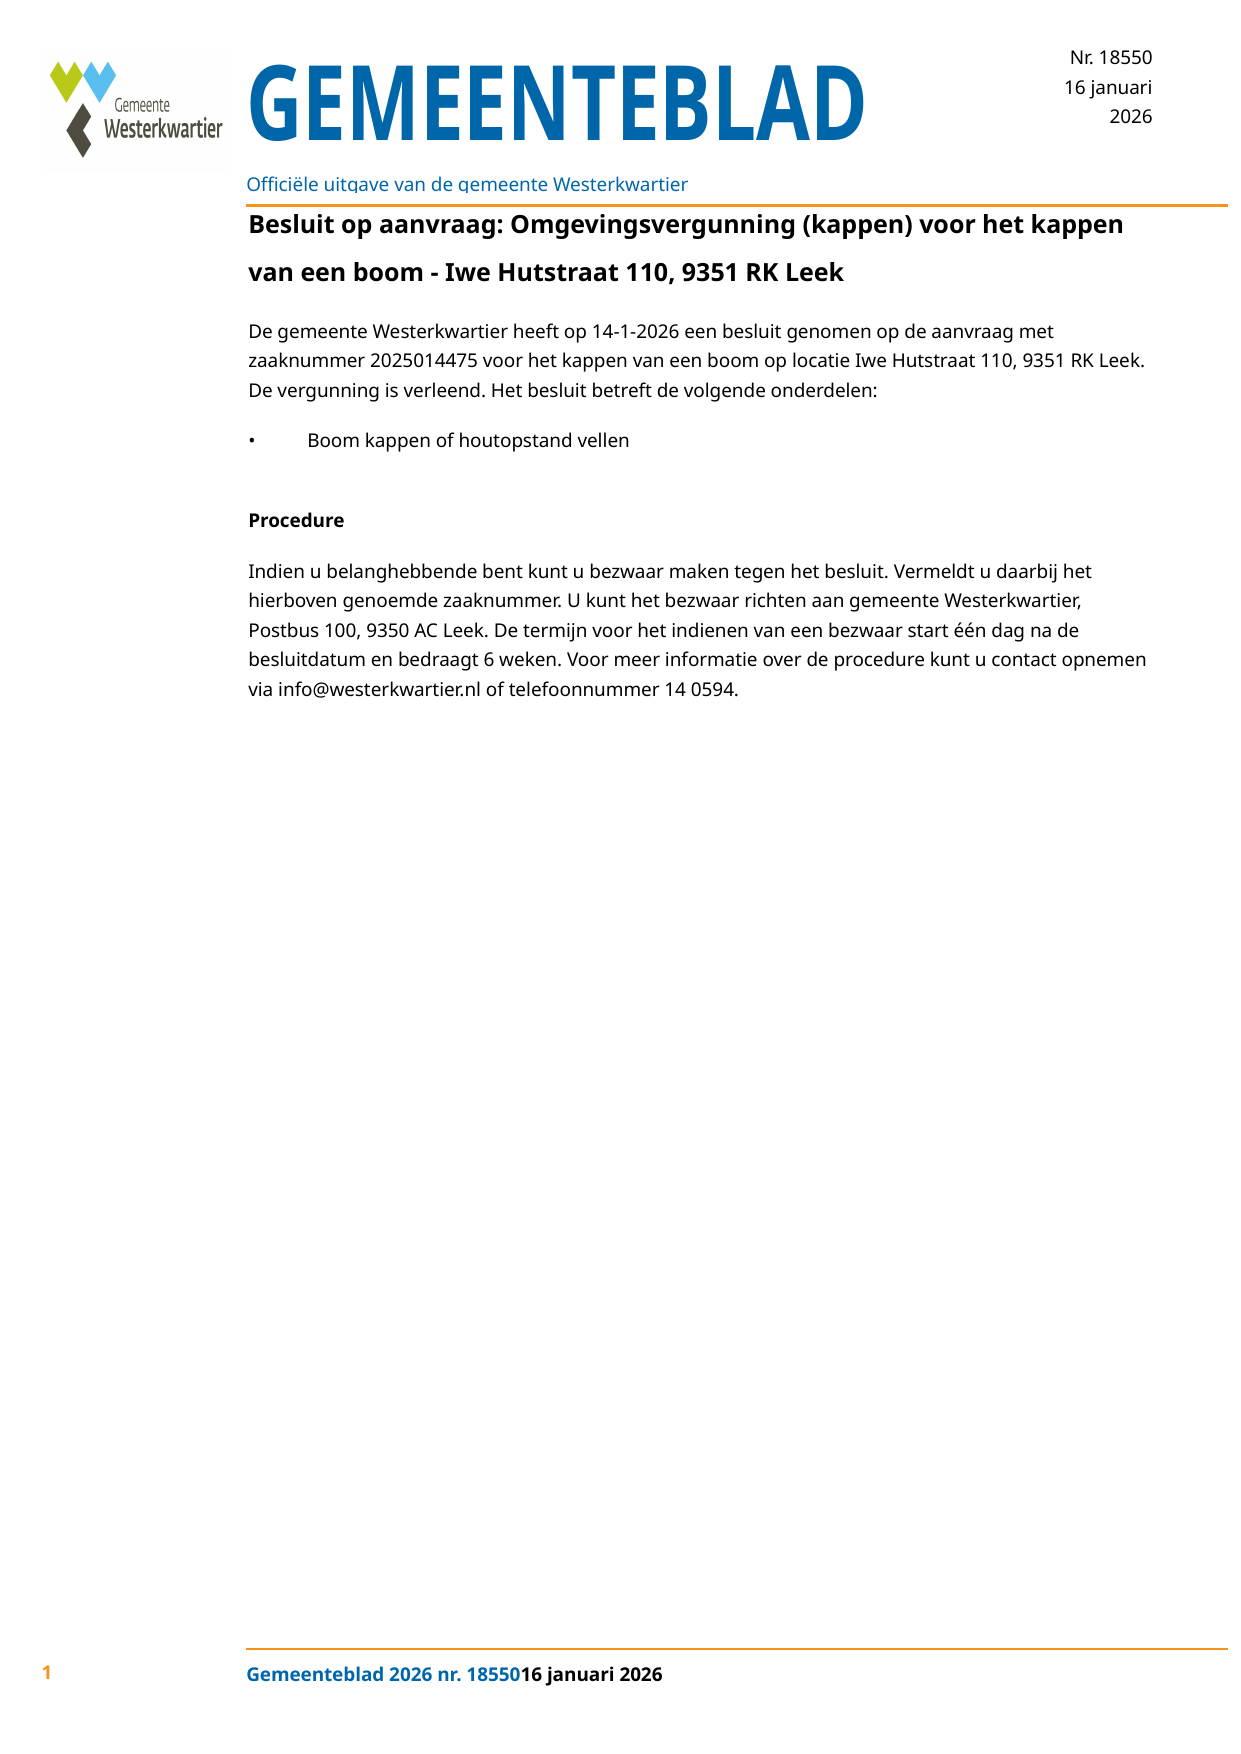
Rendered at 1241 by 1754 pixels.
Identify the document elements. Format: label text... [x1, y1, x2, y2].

text De gemeente Westerkwartier heeft op 14-1-2026 een besluit genomen op de aanvraag met zaaknummer 2025014475 voor het kappen van een boom op locatie Iwe Hutstraat 110, 9351 RK Leek. De vergunning is verleend. Het besluit betreft de volgende onderdelen: [248, 318, 1152, 403]
text Indien u belanghebbende bent kunt u bezwaar maken tegen het besluit. Vermeldt u daarbij het hierboven genoemde zaaknummer. U kunt het bezwaar richten aan gemeente Westerkwartier, Postbus 100, 9350 AC Leek. De termijn voor het indienen van een bezwaar start één dag na de besluitdatum en bedraagt 6 weken. Voor meer informatie over de procedure kunt u contact opnemen via info@westerkwartier.nl of telefoonnummer 14 0594. [248, 558, 1152, 702]
list Boom kappen of houtopstand vellen [248, 427, 1152, 453]
text Besluit op aanvraag: Omgevingsvergunning (kappen) voor het kappen van een boom - Iwe Hutstraat 110, 9351 RK Leek [248, 207, 1152, 288]
picture [41, 47, 231, 172]
text Procedure [248, 507, 1152, 533]
